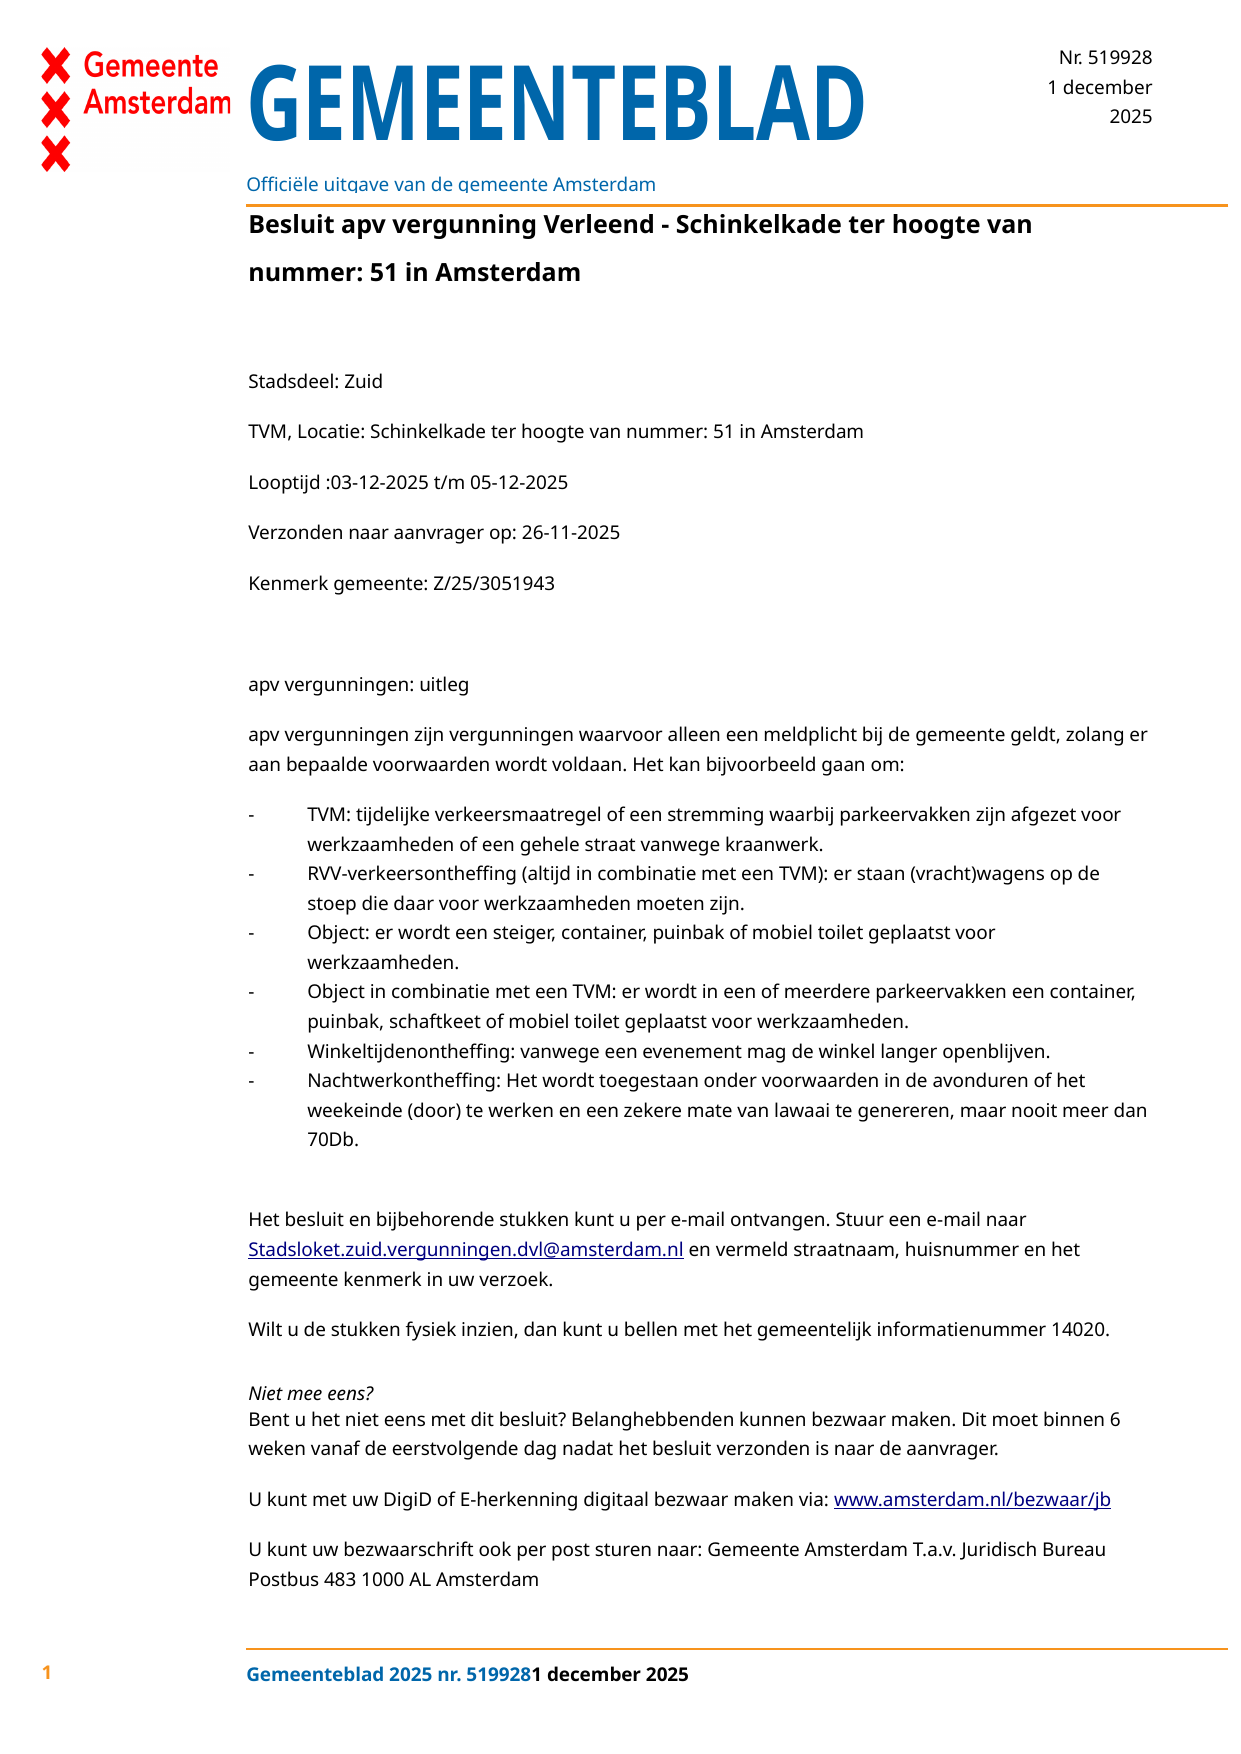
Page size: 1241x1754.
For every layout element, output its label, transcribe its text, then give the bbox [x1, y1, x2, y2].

text apv vergunningen: uitleg [248, 671, 1152, 697]
text TVM, Locatie: Schinkelkade ter hoogte van nummer: 51 in Amsterdam [248, 419, 1152, 444]
text U kunt uw bezwaarschrift ook per post sturen naar: Gemeente Amsterdam T.a.v. Juridisch Bureau Postbus 483 1000 AL Amsterdam [248, 1536, 1152, 1592]
list RVV-verkeersontheffing (altijd in combinatie met een TVM): er staan (vracht)wagens op de stoep die daar voor werkzaamheden moeten zijn. [248, 860, 1152, 916]
text Het besluit en bijbehorende stukken kunt u per e-mail ontvangen. Stuur een e-mail naar Stadsloket.zuid.vergunningen.dvl@amsterdam.nl en vermeld straatnaam, huisnummer en het gemeente kenmerk in uw verzoek. [248, 1207, 1152, 1292]
text Looptijd :03-12-2025 t/m 05-12-2025 [248, 469, 1152, 495]
text Verzonden naar aanvrager op: 26-11-2025 [248, 519, 1152, 545]
list TVM: tijdelijke verkeersmaatregel of een stremming waarbij parkeervakken zijn afgezet voor werkzaamheden of een gehele straat vanwege kraanwerk. [248, 801, 1152, 857]
picture [41, 47, 231, 172]
list Winkeltijdenontheffing: vanwege een evenement mag de winkel langer openblijven. [248, 1038, 1152, 1064]
text Bent u het niet eens met dit besluit? Belanghebbenden kunnen bezwaar maken. Dit moet binnen 6 weken vanaf de eerstvolgende dag nadat het besluit verzonden is naar de aanvrager. [248, 1406, 1152, 1461]
list Object: er wordt een steiger, container, puinbak of mobiel toilet geplaatst voor werkzaamheden. [248, 919, 1152, 975]
text U kunt met uw DigiD of E-herkenning digitaal bezwaar maken via: www.amsterdam.nl/bezwaar/jb [248, 1486, 1152, 1512]
list Object in combinatie met een TVM: er wordt in een of meerdere parkeervakken een container, puinbak, schaftkeet of mobiel toilet geplaatst voor werkzaamheden. [248, 979, 1152, 1034]
text Niet mee eens? [248, 1380, 1152, 1406]
text Stadsdeel: Zuid [248, 368, 1152, 394]
text Besluit apv vergunning Verleend - Schinkelkade ter hoogte van nummer: 51 in Amsterdam [248, 207, 1152, 288]
text apv vergunningen zijn vergunningen waarvoor alleen een meldplicht bij de gemeente geldt, zolang er aan bepaalde voorwaarden wordt voldaan. Het kan bijvoorbeeld gaan om: [248, 721, 1152, 777]
text Wilt u de stukken fysiek inzien, dan kunt u bellen met het gemeentelijk informatienummer 14020. [248, 1316, 1152, 1342]
list Nachtwerkontheffing: Het wordt toegestaan onder voorwaarden in de avonduren of het weekeinde (door) te werken en een zekere mate van lawaai te genereren, maar nooit meer dan 70Db. [248, 1067, 1152, 1152]
text Kenmerk gemeente: Z/25/3051943 [248, 570, 1152, 596]
